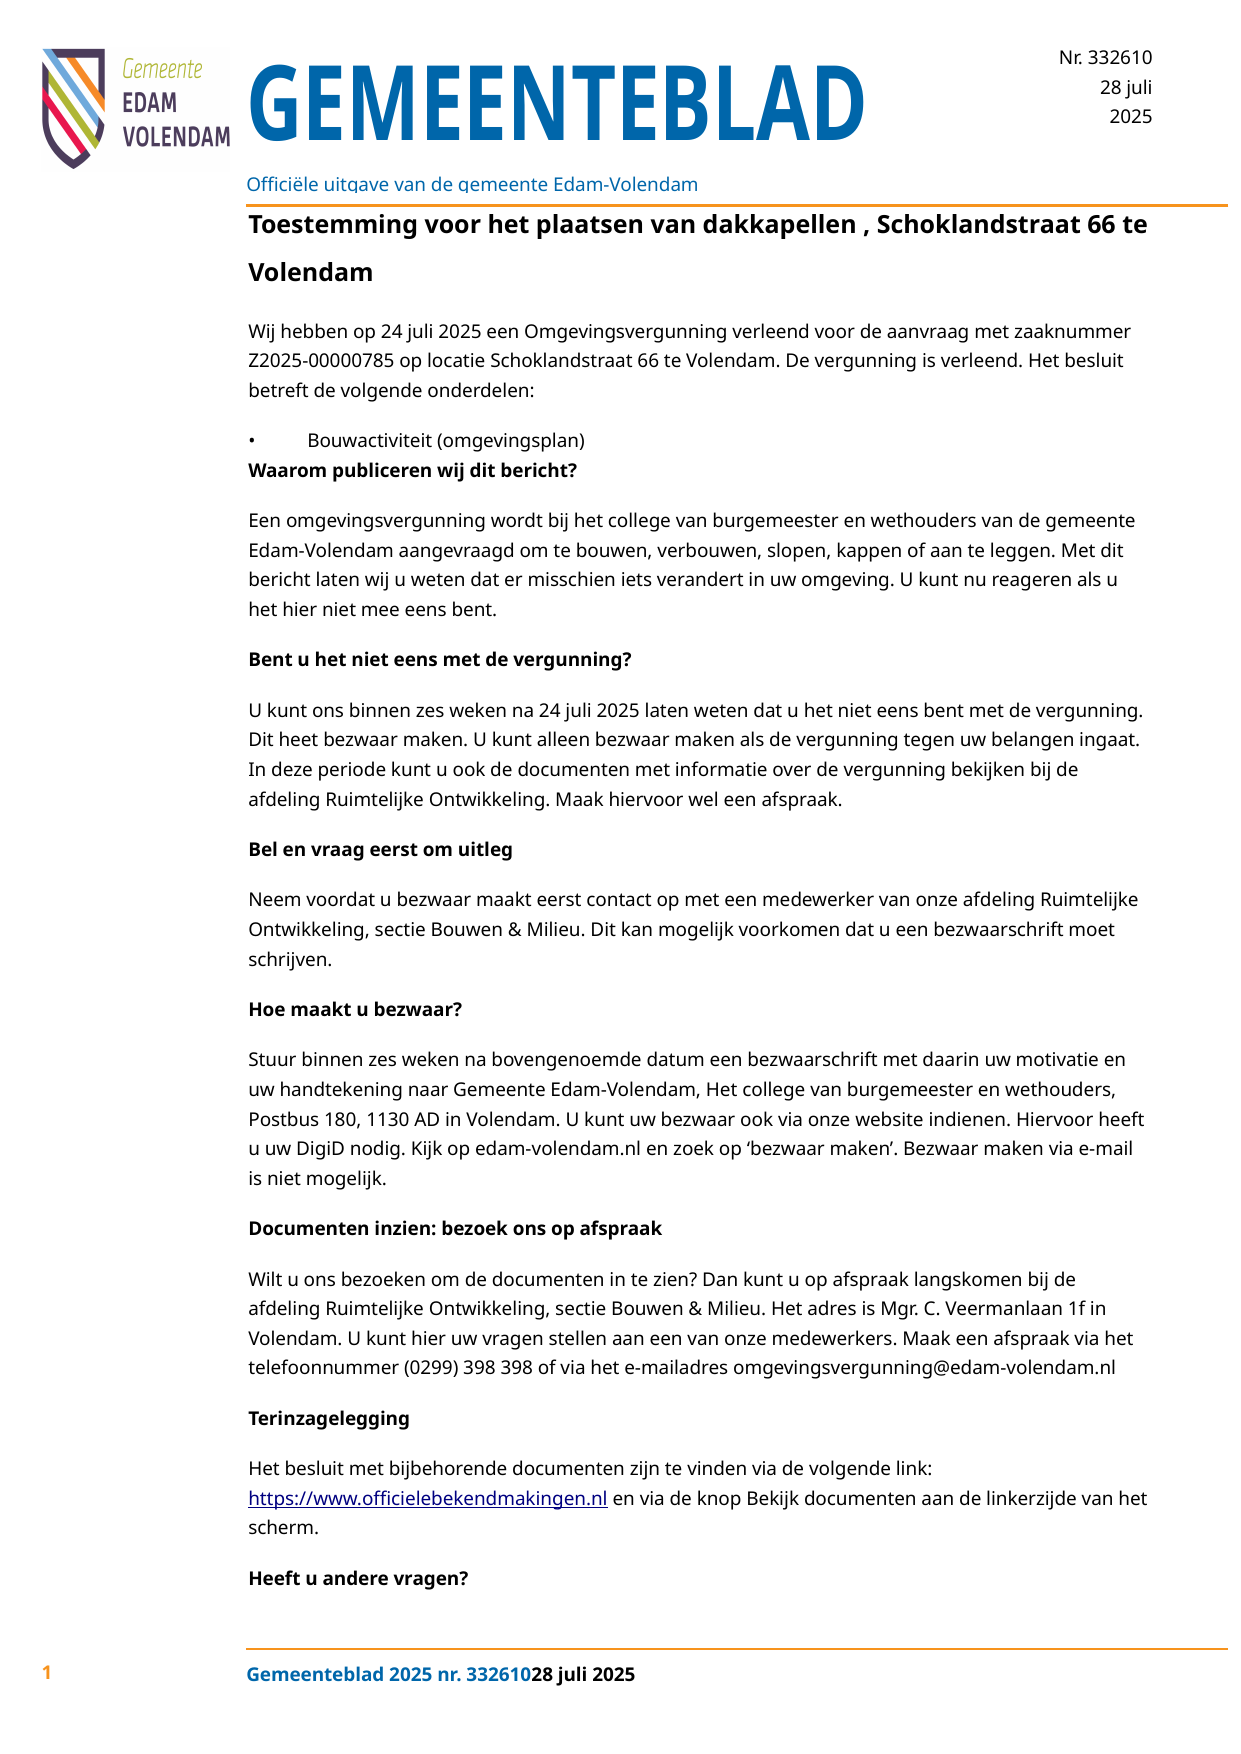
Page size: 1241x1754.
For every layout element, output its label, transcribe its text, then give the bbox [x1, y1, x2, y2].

text Neem voordat u bezwaar maakt eerst contact op met een medewerker van onze afdeling Ruimtelijke Ontwikkeling, sectie Bouwen & Milieu. Dit kan mogelijk voorkomen dat u een bezwaarschrift moet schrijven. [248, 887, 1152, 972]
text Bent u het niet eens met de vergunning? [248, 647, 1152, 672]
text Toestemming voor het plaatsen van dakkapellen , Schoklandstraat 66 te Volendam [248, 207, 1152, 288]
text Een omgevingsvergunning wordt bij het college van burgemeester en wethouders van de gemeente Edam-Volendam aangevraagd om te bouwen, verbouwen, slopen, kappen of aan te leggen. Met dit bericht laten wij u weten dat er misschien iets verandert in uw omgeving. U kunt nu reageren als u het hier niet mee eens bent. [248, 507, 1152, 622]
text Hoe maakt u bezwaar? [248, 996, 1152, 1022]
text U kunt ons binnen zes weken na 24 juli 2025 laten weten dat u het niet eens bent met de vergunning. Dit heet bezwaar maken. U kunt alleen bezwaar maken als de vergunning tegen uw belangen ingaat. In deze periode kunt u ook de documenten met informatie over de vergunning bekijken bij de afdeling Ruimtelijke Ontwikkeling. Maak hiervoor wel een afspraak. [248, 697, 1152, 812]
text Heeft u andere vragen? [248, 1565, 1152, 1591]
text Het besluit met bijbehorende documenten zijn te vinden via de volgende link: https://www.officielebekendmakingen.nl en via de knop Bekijk documenten aan de linkerzijde van het scherm. [248, 1455, 1152, 1540]
text Wij hebben op 24 juli 2025 een Omgevingsvergunning verleend voor de aanvraag met zaaknummer Z2025-00000785 op locatie Schoklandstraat 66 te Volendam. De vergunning is verleend. Het besluit betreft de volgende onderdelen: [248, 318, 1152, 403]
text Waarom publiceren wij dit bericht? [248, 457, 1152, 483]
text Terinzagelegging [248, 1405, 1152, 1431]
text Stuur binnen zes weken na bovengenoemde datum een bezwaarschrift met daarin uw motivatie en uw handtekening naar Gemeente Edam-Volendam, Het college van burgemeester en wethouders, Postbus 180, 1130 AD in Volendam. U kunt uw bezwaar ook via onze website indienen. Hiervoor heeft u uw DigiD nodig. Kijk op edam-volendam.nl en zoek op ‘bezwaar maken’. Bezwaar maken via e-mail is niet mogelijk. [248, 1047, 1152, 1191]
text Documenten inzien: bezoek ons op afspraak [248, 1215, 1152, 1241]
text Wilt u ons bezoeken om de documenten in te zien? Dan kunt u op afspraak langskomen bij de afdeling Ruimtelijke Ontwikkeling, sectie Bouwen & Milieu. Het adres is Mgr. C. Veermanlaan 1f in Volendam. U kunt hier uw vragen stellen aan een van onze medewerkers. Maak een afspraak via het telefoonnummer (0299) 398 398 of via het e-mailadres omgevingsvergunning@edam-volendam.nl [248, 1266, 1152, 1380]
list Bouwactiviteit (omgevingsplan) [248, 427, 1152, 453]
picture [41, 47, 231, 172]
text Bel en vraag eerst om uitleg [248, 836, 1152, 862]
